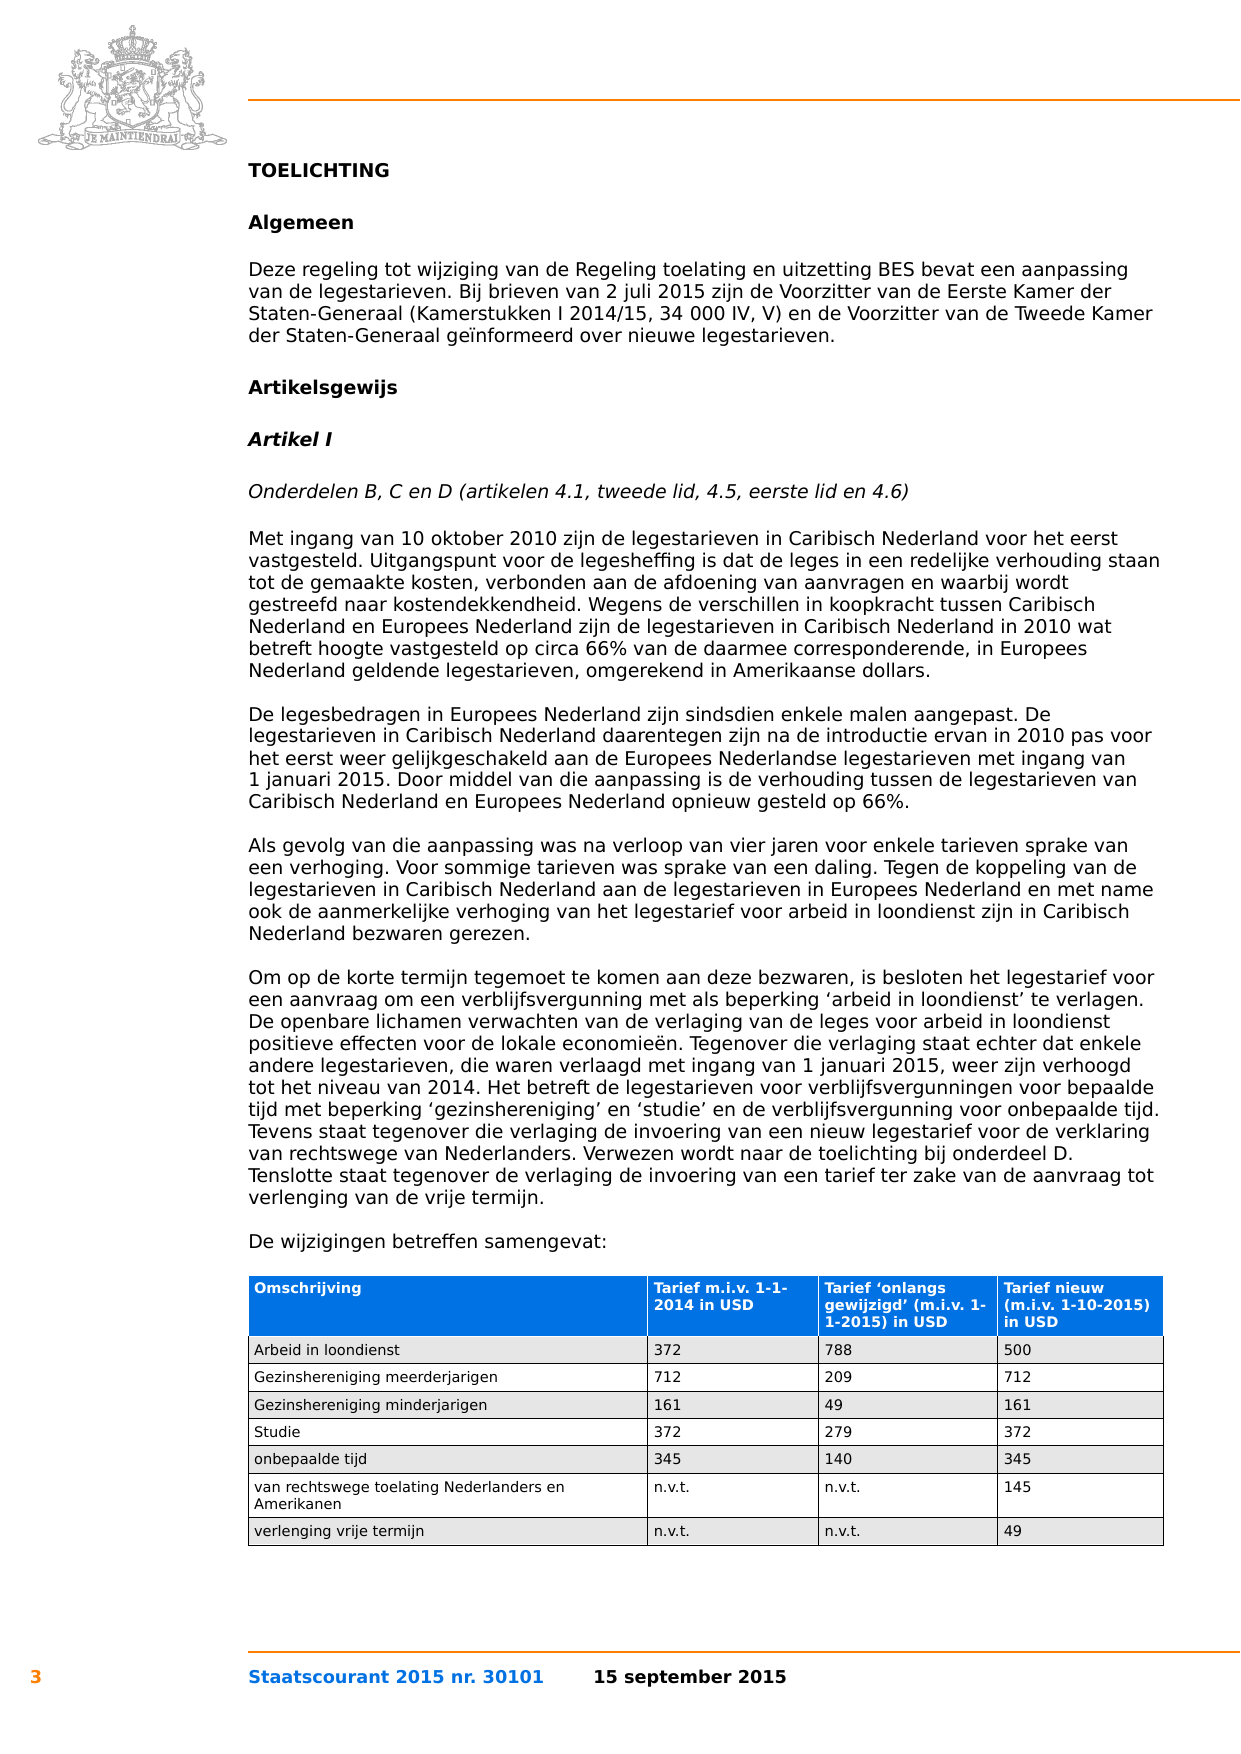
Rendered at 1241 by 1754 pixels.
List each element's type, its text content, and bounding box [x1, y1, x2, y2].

table_header Omschrijving [249, 1276, 647, 1336]
table_cell 49 [819, 1392, 997, 1418]
text Deze regeling tot wijziging van de Regeling toelating en uitzetting BES bevat een aanpassing van de legestarieven. Bij brieven van 2 juli 2015 zijn de Voorzitter van de Eerste Kamer der Staten-Generaal (Kamerstukken I 2014/15, 34 000 IV, V) en de Voorzitter van de Tweede Kamer der Staten-Generaal geïnformeerd over nieuwe legestarieven. [248, 259, 1163, 347]
text Om op de korte termijn tegemoet te komen aan deze bezwaren, is besloten het legestarief voor een aanvraag om een verblijfsvergunning met als beperking ‘arbeid in loondienst’ te verlagen. [248, 967, 1163, 1011]
text De wijzigingen betreffen samengevat: [248, 1231, 1163, 1253]
table_cell 279 [819, 1419, 997, 1445]
subtitle TOELICHTING [248, 160, 1163, 182]
table_cell 145 [998, 1474, 1163, 1517]
table_cell n.v.t. [819, 1474, 997, 1517]
table_cell 500 [998, 1337, 1163, 1363]
table_cell Studie [249, 1419, 647, 1445]
text Met ingang van 10 oktober 2010 zijn de legestarieven in Caribisch Nederland voor het eerst vastgesteld. Uitgangspunt voor de legesheffing is dat de leges in een redelijke verhouding staan tot de gemaakte kosten, verbonden aan de afdoening van aanvragen en waarbij wordt gestreefd naar kostendekkendheid. Wegens de verschillen in koopkracht tussen Caribisch Nederland en Europees Nederland zijn de legestarieven in Caribisch Nederland in 2010 wat betreft hoogte vastgesteld op circa 66% van de daarmee corresponderende, in Europees Nederland geldende legestarieven, omgerekend in Amerikaanse dollars. [248, 528, 1163, 682]
table_cell van rechtswege toelating Nederlanders en Amerikanen [249, 1474, 647, 1517]
table_cell verlenging vrije termijn [249, 1518, 647, 1544]
subtitle Artikel I [248, 429, 1163, 451]
table_cell 345 [648, 1446, 818, 1473]
picture [38, 25, 227, 150]
table_cell 712 [648, 1364, 818, 1391]
table_cell 161 [998, 1392, 1163, 1418]
table_header Tarief ‘onlangs gewijzigd’ (m.i.v. 1-1-2015) in USD [819, 1276, 997, 1336]
table_cell n.v.t. [648, 1474, 818, 1517]
subtitle Algemeen [248, 212, 1163, 234]
text De legesbedragen in Europees Nederland zijn sindsdien enkele malen aangepast. De legestarieven in Caribisch Nederland daarentegen zijn na de introductie ervan in 2010 pas voor het eerst weer gelijkgeschakeld aan de Europees Nederlandse legestarieven met ingang van 1 januari 2015. Door middel van die aanpassing is de verhouding tussen de legestarieven van Caribisch Nederland en Europees Nederland opnieuw gesteld op 66%. [248, 703, 1163, 813]
table_cell 345 [998, 1446, 1163, 1473]
table_cell 372 [648, 1337, 818, 1363]
table_cell 788 [819, 1337, 997, 1363]
table_cell 161 [648, 1392, 818, 1418]
table_cell 140 [819, 1446, 997, 1473]
table_cell 372 [998, 1419, 1163, 1445]
table_cell 712 [998, 1364, 1163, 1391]
table_cell Gezinshereniging minderjarigen [249, 1392, 647, 1418]
table_header Tarief nieuw (m.i.v. 1-10-2015) in USD [998, 1276, 1163, 1336]
text De openbare lichamen verwachten van de verlaging van de leges voor arbeid in loondienst positieve effecten voor de lokale economieën. Tegenover die verlaging staat echter dat enkele andere legestarieven, die waren verlaagd met ingang van 1 januari 2015, weer zijn verhoogd tot het niveau van 2014. Het betreft de legestarieven voor verblijfsvergunningen voor bepaalde tijd met beperking ‘gezinshereniging’ en ‘studie’ en de verblijfsvergunning voor onbepaalde tijd. [248, 1011, 1163, 1121]
table_cell Gezinshereniging meerderjarigen [249, 1364, 647, 1391]
table_cell n.v.t. [648, 1518, 818, 1544]
table_header Tarief m.i.v. 1-1-2014 in USD [648, 1276, 818, 1336]
table_cell 209 [819, 1364, 997, 1391]
table_cell 49 [998, 1518, 1163, 1544]
subtitle Onderdelen B, C en D (artikelen 4.1, tweede lid, 4.5, eerste lid en 4.6) [248, 481, 1163, 503]
table_cell Arbeid in loondienst [249, 1337, 647, 1363]
table_cell n.v.t. [819, 1518, 997, 1544]
table_cell 372 [648, 1419, 818, 1445]
subtitle Artikelsgewijs [248, 377, 1163, 399]
text Tevens staat tegenover die verlaging de invoering van een nieuw legestarief voor de verklaring van rechtswege van Nederlanders. Verwezen wordt naar de toelichting bij onderdeel D. Tenslotte staat tegenover de verlaging de invoering van een tarief ter zake van de aanvraag tot verlenging van de vrije termijn. [248, 1121, 1163, 1209]
table_cell onbepaalde tijd [249, 1446, 647, 1473]
text Als gevolg van die aanpassing was na verloop van vier jaren voor enkele tarieven sprake van een verhoging. Voor sommige tarieven was sprake van een daling. Tegen de koppeling van de legestarieven in Caribisch Nederland aan de legestarieven in Europees Nederland en met name ook de aanmerkelijke verhoging van het legestarief voor arbeid in loondienst zijn in Caribisch Nederland bezwaren gerezen. [248, 835, 1163, 945]
